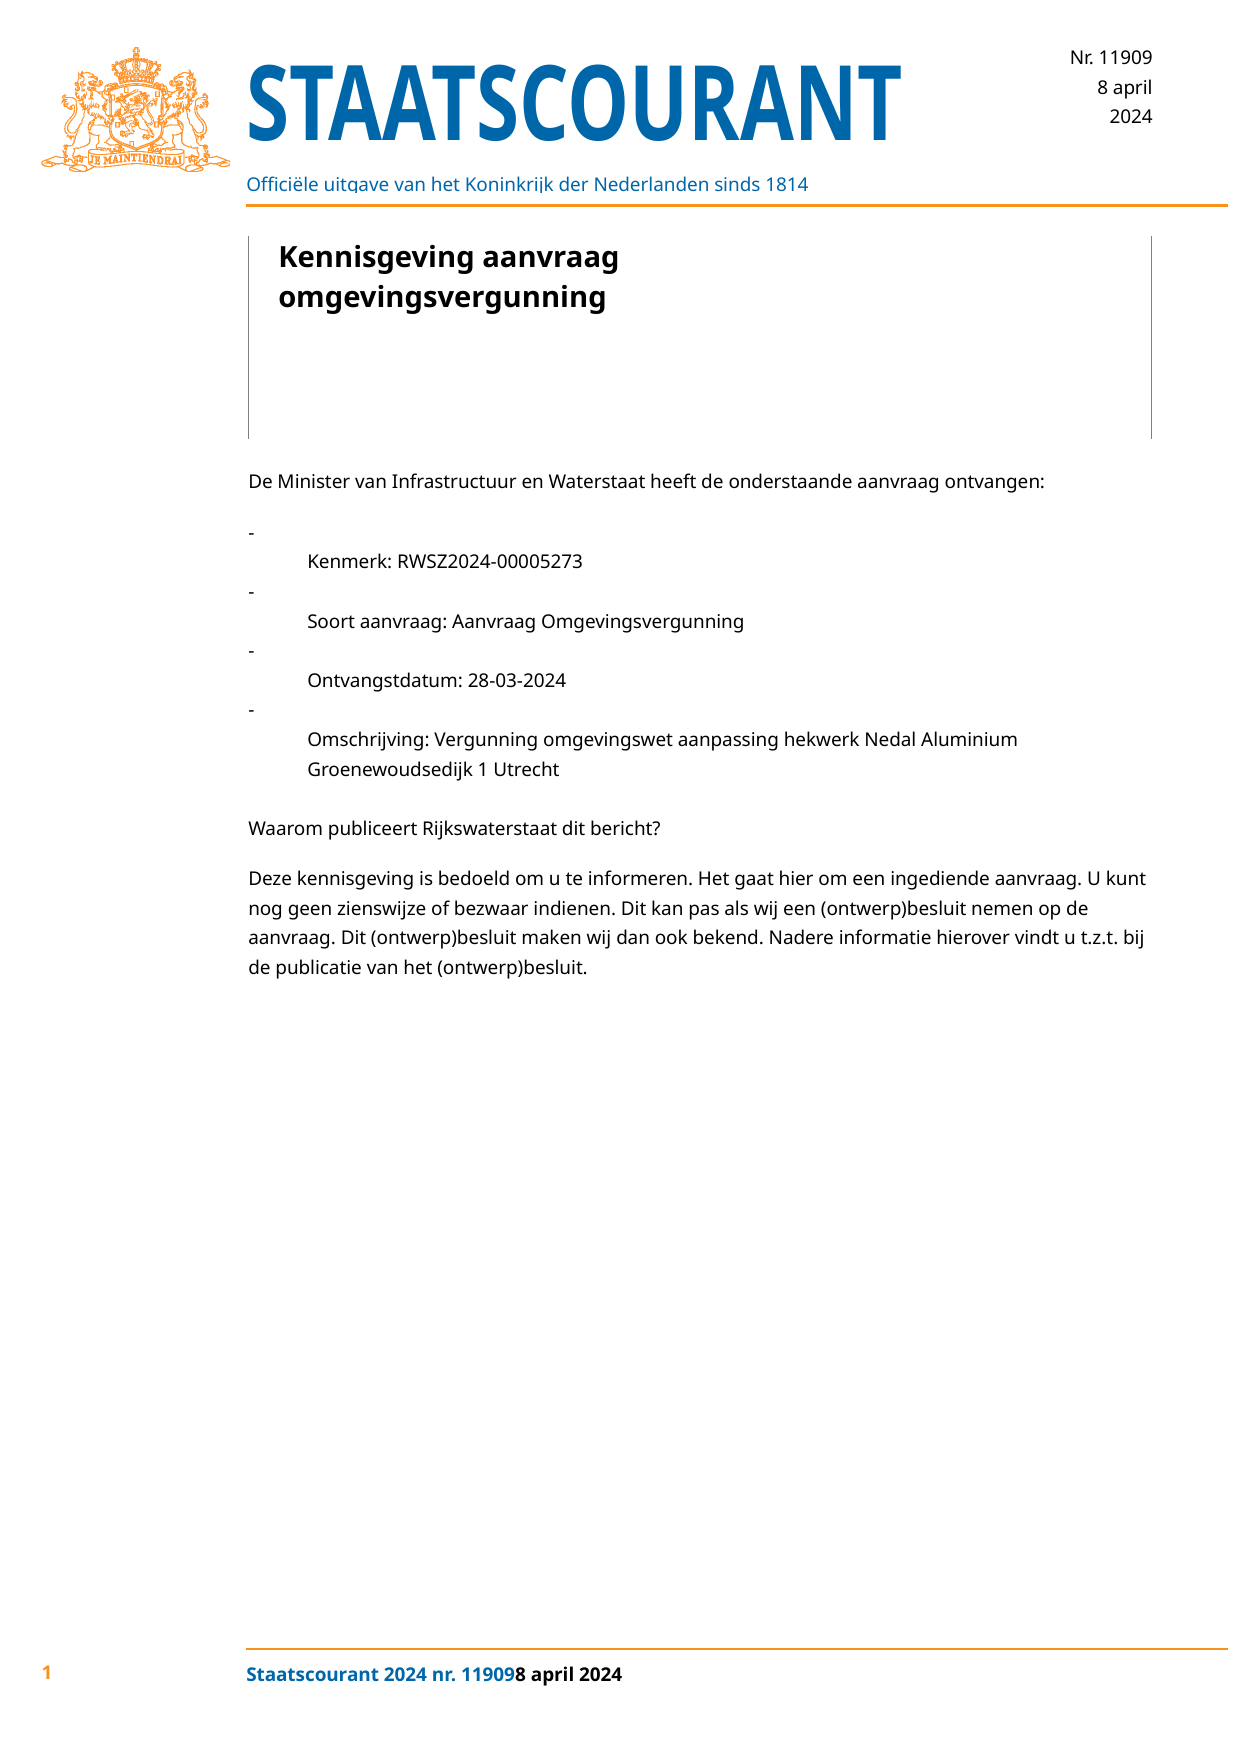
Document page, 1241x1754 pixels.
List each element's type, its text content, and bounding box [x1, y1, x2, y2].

table_header [850, 414, 1151, 439]
table_header [1090, 236, 1151, 413]
list Soort aanvraag: Aanvraag Omgevingsvergunning [248, 608, 1152, 633]
picture [41, 47, 231, 172]
list Omschrijving: Vergunning omgevingswet aanpassing hekwerk Nedal Aluminium Groenewoudsedijk 1 Utrecht [248, 726, 1152, 781]
table_header Kennisgeving aanvraag omgevingsvergunning [249, 236, 850, 439]
list Kenmerk: RWSZ2024-00005273 [248, 549, 1152, 574]
list Ontvangstdatum: 28-03-2024 [248, 667, 1152, 693]
text Waarom publiceert Rijkswaterstaat dit bericht? [248, 815, 1152, 841]
text De Minister van Infrastructuur en Waterstaat heeft de onderstaande aanvraag ontvangen: [248, 469, 1152, 494]
picture [912, 236, 1090, 414]
text Deze kennisgeving is bedoeld om u te informeren. Het gaat hier om een ingediende aanvraag. U kunt nog geen zienswijze of bezwaar indienen. Dit kan pas als wij een (ontwerp)besluit nemen op de aanvraag. Dit (ontwerp)besluit maken wij dan ook bekend. Nadere informatie hierover vindt u t.z.t. bij de publicatie van het (ontwerp)besluit. [248, 865, 1152, 980]
table_header [850, 236, 912, 413]
